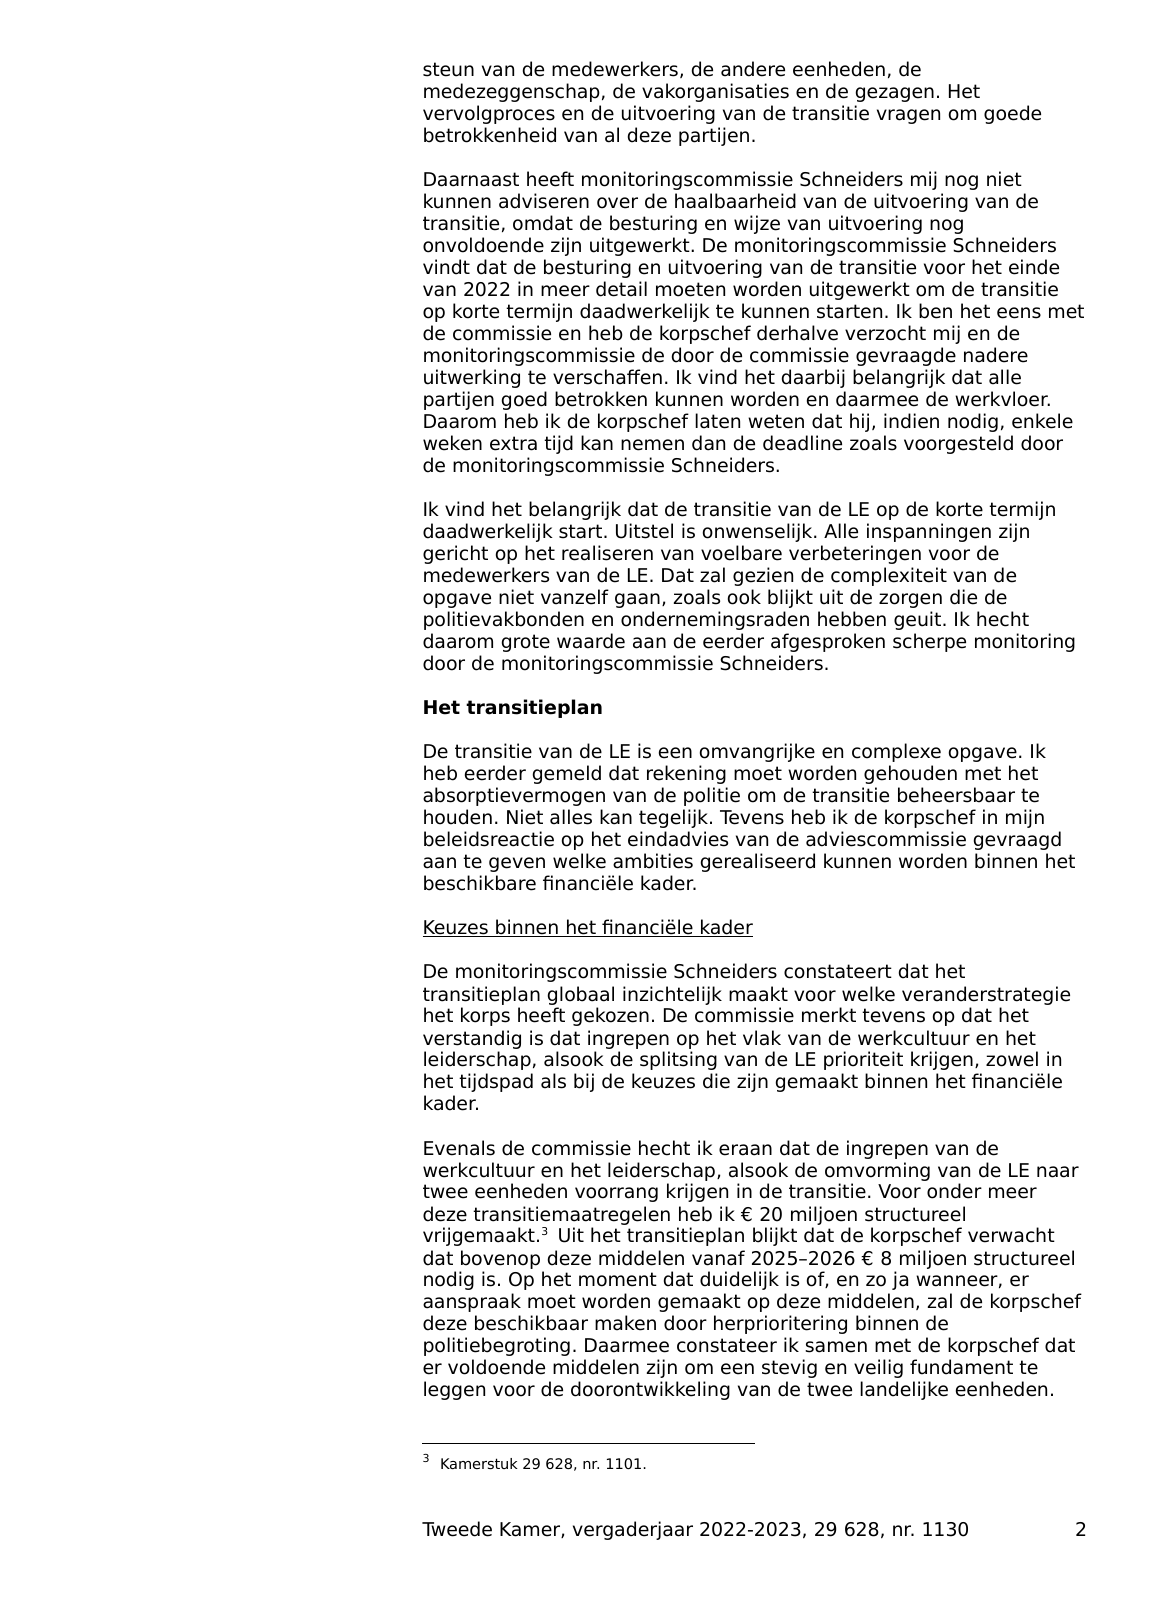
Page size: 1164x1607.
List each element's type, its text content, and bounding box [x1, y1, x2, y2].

text De transitie van de LE is een omvangrijke en complexe opgave. Ik heb eerder gemeld dat rekening moet worden gehouden met het absorptievermogen van de politie om de transitie beheersbaar te houden. Niet alles kan tegelijk. Tevens heb ik de korpschef in mijn beleidsreactie op het eindadvies van de adviescommissie gevraagd aan te geven welke ambities gerealiseerd kunnen worden binnen het beschikbare financiële kader. [422, 741, 1087, 895]
subtitle Het transitieplan [422, 697, 1087, 719]
text Evenals de commissie hecht ik eraan dat de ingrepen van de werkcultuur en het leiderschap, alsook de omvorming van de LE naar twee eenheden voorrang krijgen in de transitie. Voor onder meer deze transitiemaatregelen heb ik € 20 miljoen structureel vrijgemaakt. Uit het transitieplan blijkt dat de korpschef verwacht dat bovenop deze middelen vanaf 2025–2026 € 8 miljoen structureel nodig is. Op het moment dat duidelijk is of, en zo ja wanneer, er aanspraak moet worden gemaakt op deze middelen, zal de korpschef deze beschikbaar maken door herprioritering binnen de politiebegroting. Daarmee constateer ik samen met de korpschef dat er voldoende middelen zijn om een stevig en veilig fundament te leggen voor de doorontwikkeling van de twee landelijke eenheden. [422, 1137, 1087, 1401]
text steun van de medewerkers, de andere eenheden, de medezeggenschap, de vakorganisaties en de gezagen. Het vervolgproces en de uitvoering van de transitie vragen om goede betrokkenheid van al deze partijen. [422, 59, 1087, 147]
subtitle Keuzes binnen het financiële kader [422, 917, 1087, 939]
text Ik vind het belangrijk dat de transitie van de LE op de korte termijn daadwerkelijk start. Uitstel is onwenselijk. Alle inspanningen zijn gericht op het realiseren van voelbare verbeteringen voor de medewerkers van de LE. Dat zal gezien de complexiteit van de opgave niet vanzelf gaan, zoals ook blijkt uit de zorgen die de politievakbonden en ondernemingsraden hebben geuit. Ik hecht daarom grote waarde aan de eerder afgesproken scherpe monitoring door de monitoringscommissie Schneiders. [422, 499, 1087, 675]
text Daarnaast heeft monitoringscommissie Schneiders mij nog niet kunnen adviseren over de haalbaarheid van de uitvoering van de transitie, omdat de besturing en wijze van uitvoering nog onvoldoende zijn uitgewerkt. De monitoringscommissie Schneiders vindt dat de besturing en uitvoering van de transitie voor het einde van 2022 in meer detail moeten worden uitgewerkt om de transitie op korte termijn daadwerkelijk te kunnen starten. Ik ben het eens met de commissie en heb de korpschef derhalve verzocht mij en de monitoringscommissie de door de commissie gevraagde nadere uitwerking te verschaffen. Ik vind het daarbij belangrijk dat alle partijen goed betrokken kunnen worden en daarmee de werkvloer. Daarom heb ik de korpschef laten weten dat hij, indien nodig, enkele weken extra tijd kan nemen dan de deadline zoals voorgesteld door de monitoringscommissie Schneiders. [422, 169, 1087, 477]
text De monitoringscommissie Schneiders constateert dat het transitieplan globaal inzichtelijk maakt voor welke veranderstrategie het korps heeft gekozen. De commissie merkt tevens op dat het verstandig is dat ingrepen op het vlak van de werkcultuur en het leiderschap, alsook de splitsing van de LE prioriteit krijgen, zowel in het tijdspad als bij de keuzes die zijn gemaakt binnen het financiële kader. [422, 961, 1087, 1115]
text Kamerstuk 29 628, nr. 1101. [422, 1452, 1087, 1474]
